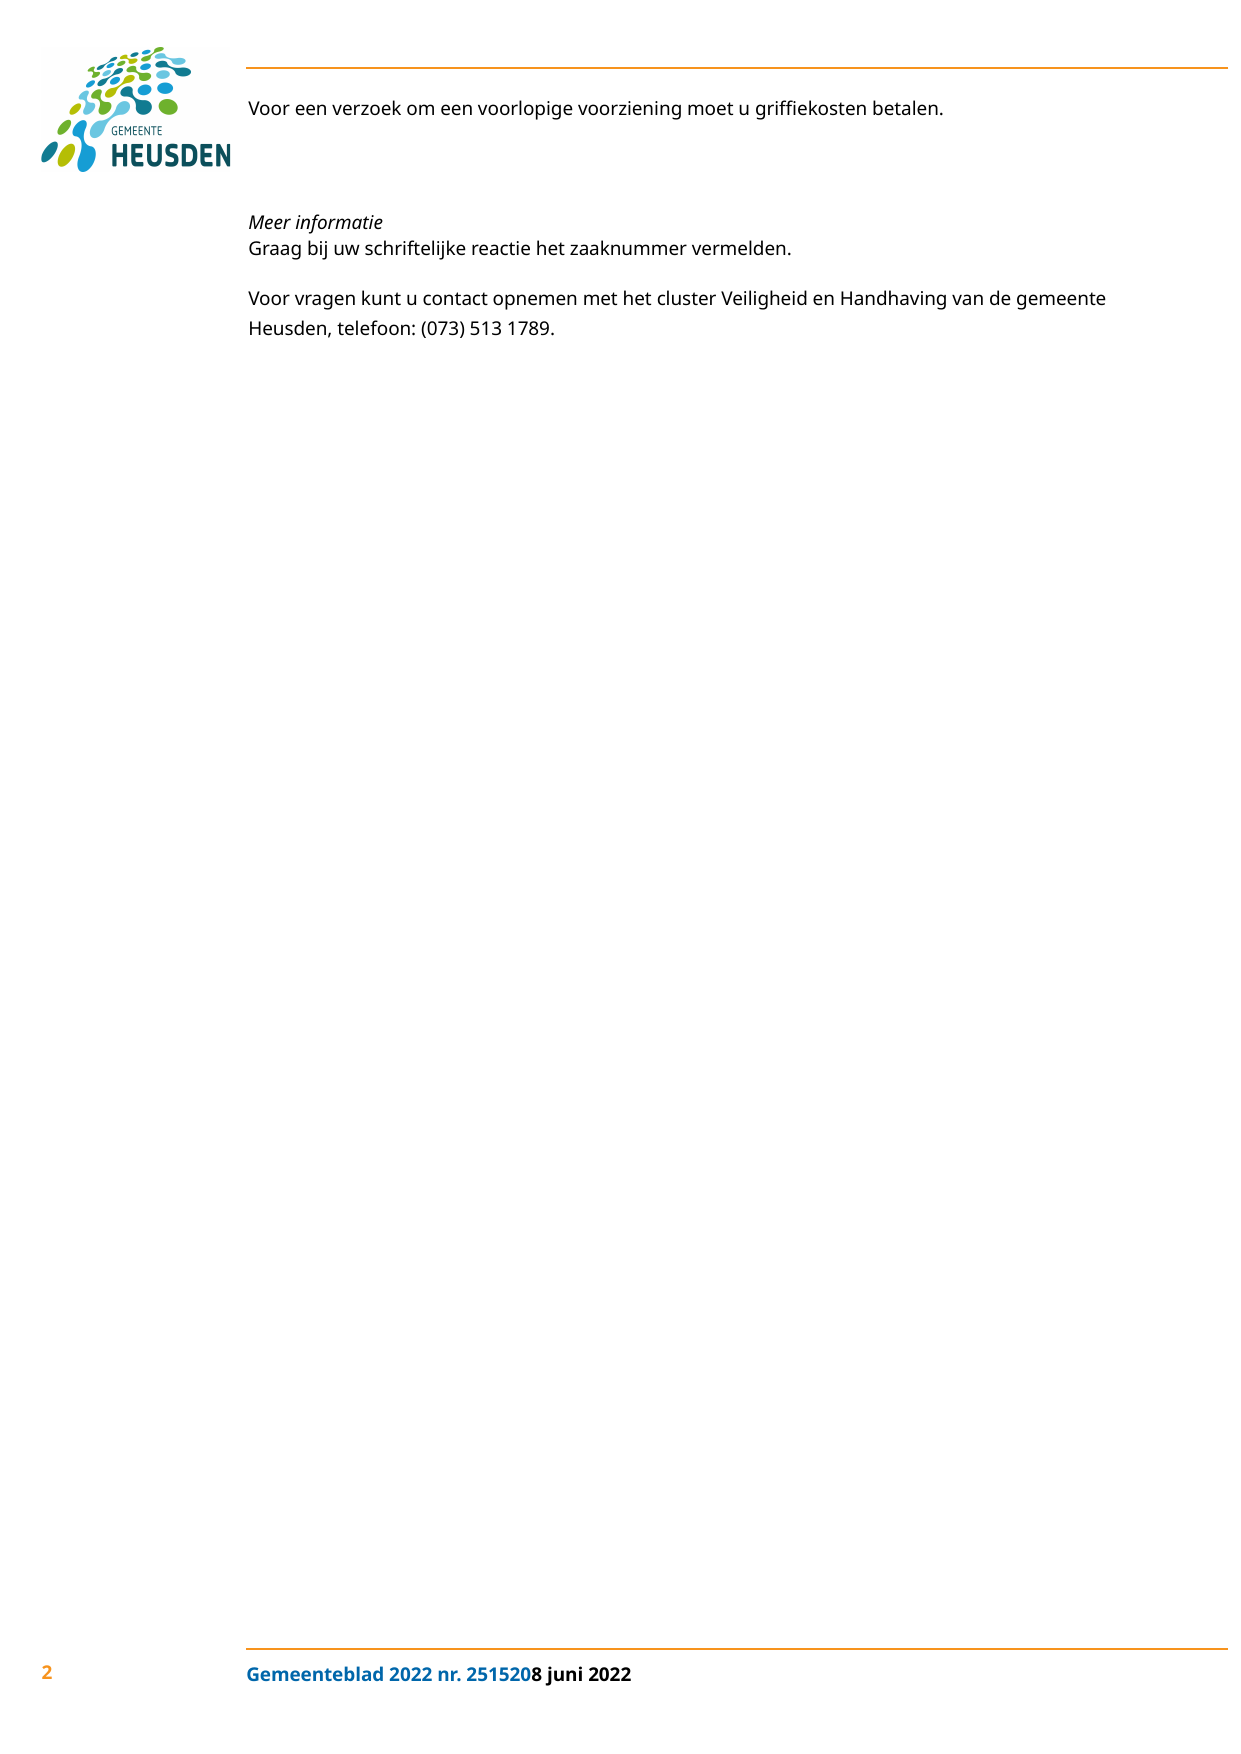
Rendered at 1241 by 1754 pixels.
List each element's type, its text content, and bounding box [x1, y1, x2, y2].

text Voor vragen kunt u contact opnemen met het cluster Veiligheid en Handhaving van de gemeente Heusden, telefoon: (073) 513 1789. [248, 285, 1152, 341]
text Voor een verzoek om een voorlopige voorziening moet u griffiekosten betalen. [248, 95, 1152, 121]
text Graag bij uw schriftelijke reactie het zaaknummer vermelden. [248, 235, 1152, 261]
picture [41, 47, 231, 172]
text Meer informatie [248, 209, 1152, 235]
